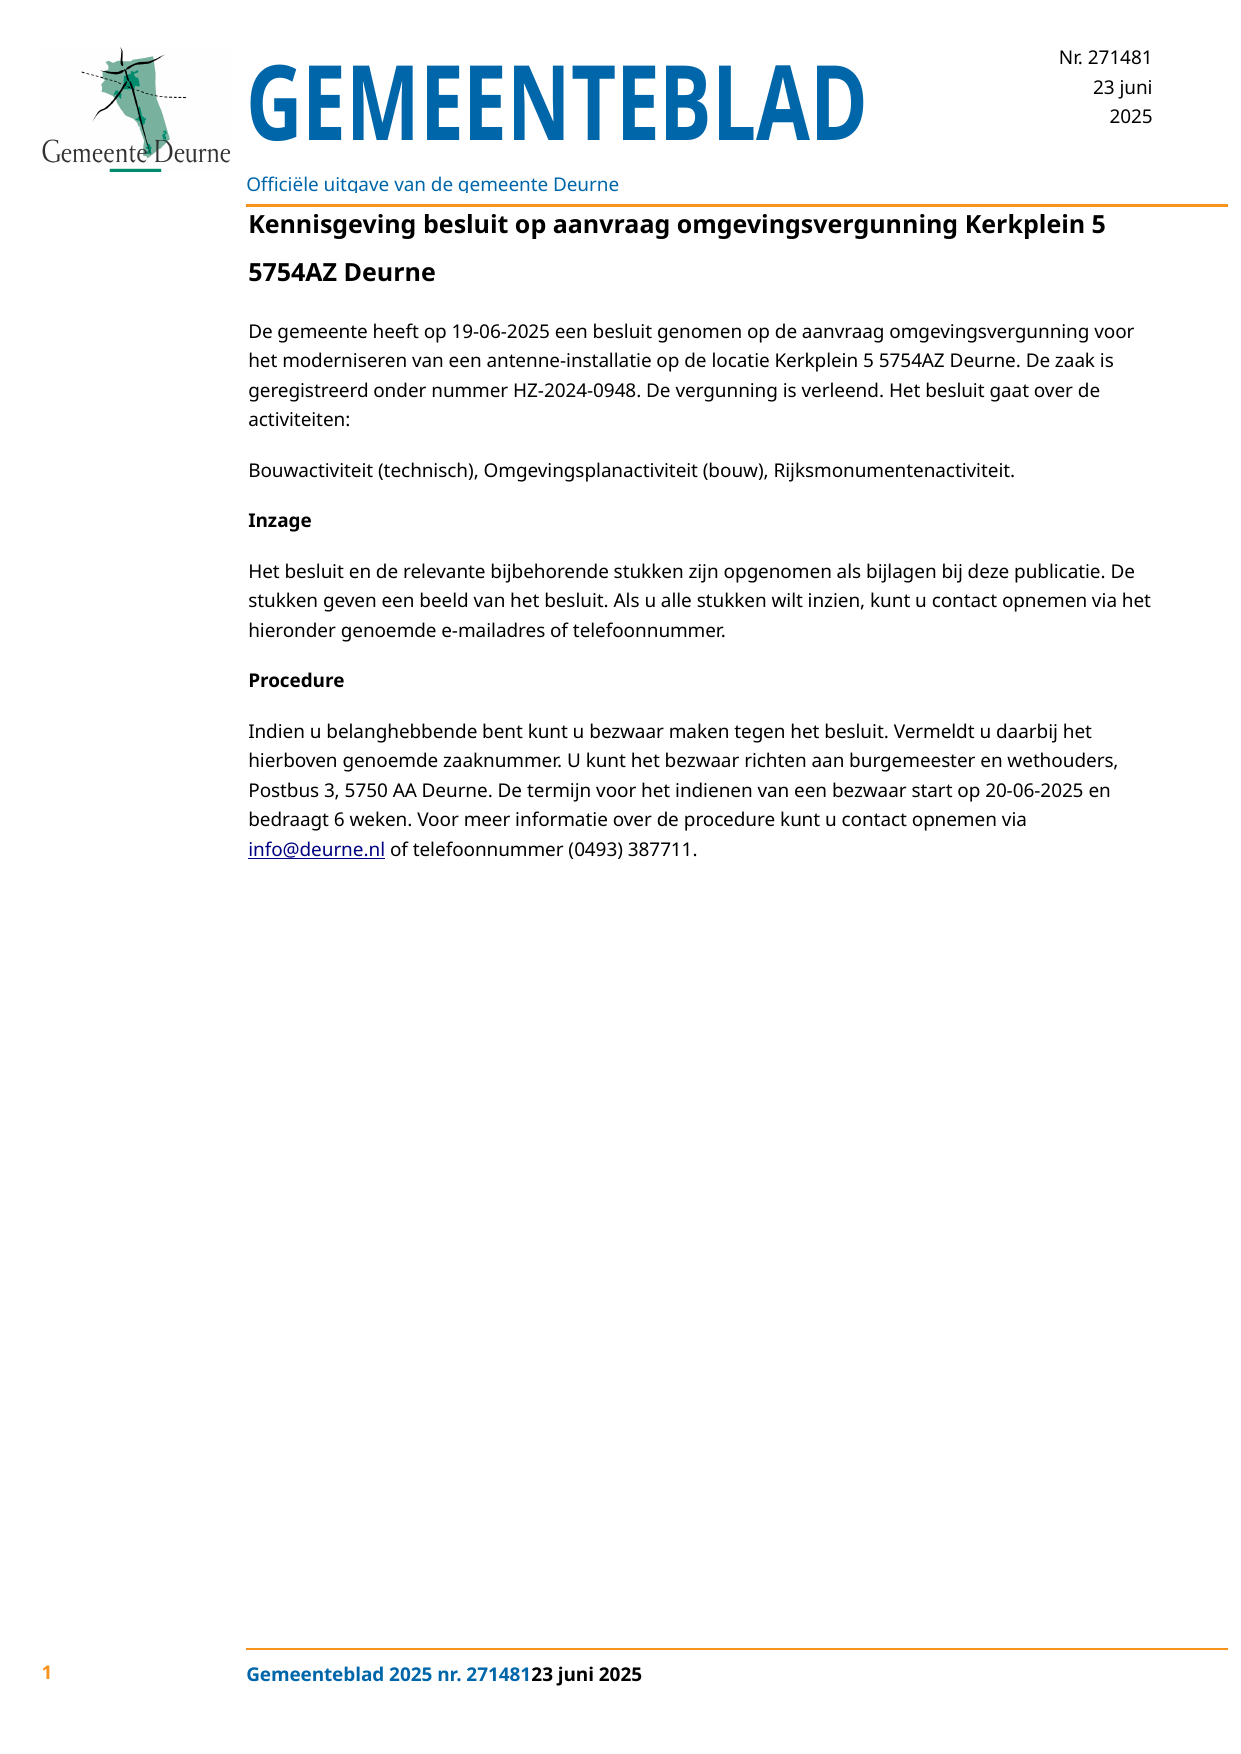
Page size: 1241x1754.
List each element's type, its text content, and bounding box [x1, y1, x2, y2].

text Inzage [248, 507, 1152, 533]
text De gemeente heeft op 19-06-2025 een besluit genomen op de aanvraag omgevingsvergunning voor het moderniseren van een antenne-installatie op de locatie Kerkplein 5 5754AZ Deurne. De zaak is geregistreerd onder nummer HZ-2024-0948. De vergunning is verleend. Het besluit gaat over de activiteiten: [248, 318, 1152, 432]
text Kennisgeving besluit op aanvraag omgevingsvergunning Kerkplein 5 5754AZ Deurne [248, 207, 1152, 288]
text Bouwactiviteit (technisch), Omgevingsplanactiviteit (bouw), Rijksmonumentenactiviteit. [248, 457, 1152, 483]
text Het besluit en de relevante bijbehorende stukken zijn opgenomen als bijlagen bij deze publicatie. De stukken geven een beeld van het besluit. Als u alle stukken wilt inzien, kunt u contact opnemen via het hieronder genoemde e-mailadres of telefoonnummer. [248, 558, 1152, 643]
text Indien u belanghebbende bent kunt u bezwaar maken tegen het besluit. Vermeldt u daarbij het hierboven genoemde zaaknummer. U kunt het bezwaar richten aan burgemeester en wethouders, Postbus 3, 5750 AA Deurne. De termijn voor het indienen van een bezwaar start op 20-06-2025 en bedraagt 6 weken. Voor meer informatie over de procedure kunt u contact opnemen via info@deurne.nl of telefoonnummer (0493) 387711. [248, 718, 1152, 862]
picture [41, 47, 231, 172]
text Procedure [248, 667, 1152, 693]
